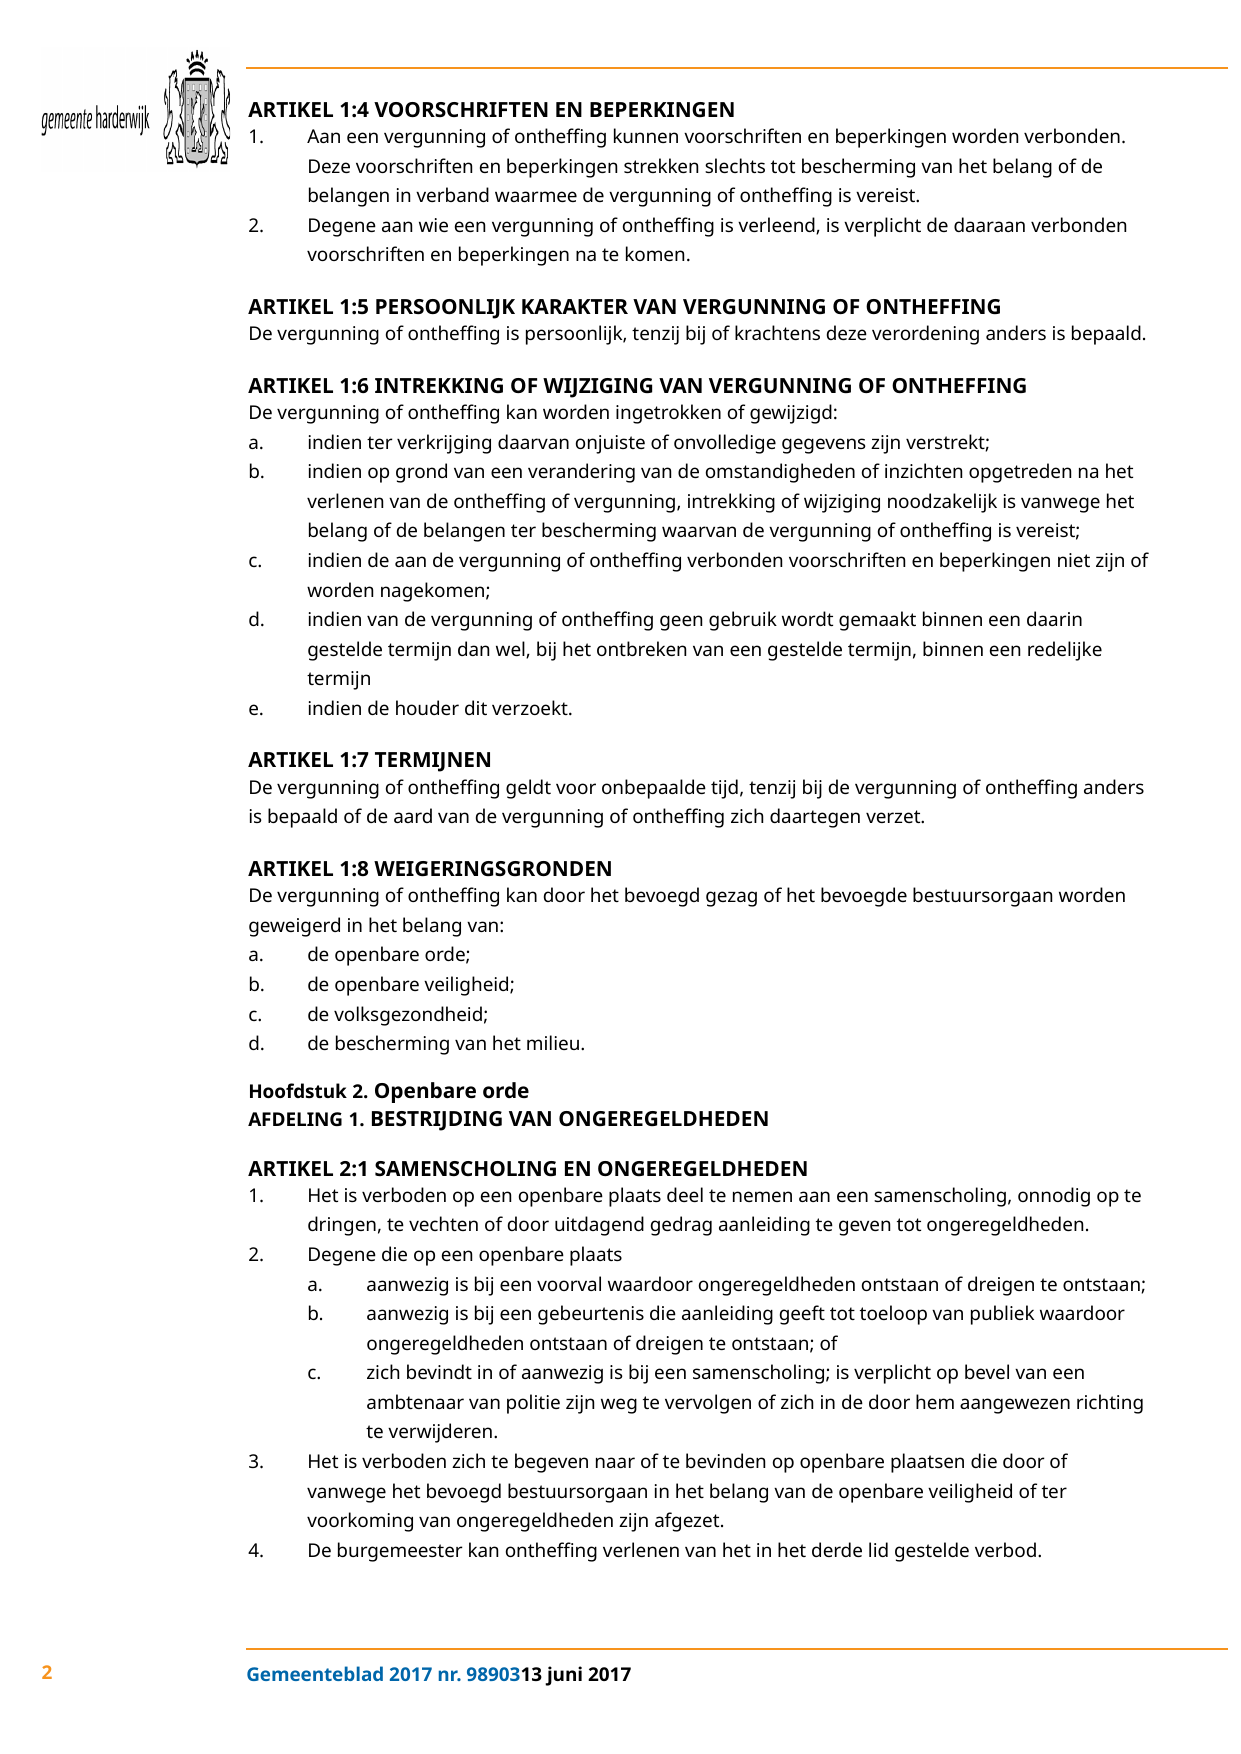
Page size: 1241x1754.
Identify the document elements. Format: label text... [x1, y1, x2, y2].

text Hoofdstuk 2. Openbare orde [248, 1076, 1152, 1104]
text AFDELING 1. BESTRIJDING VAN ONGEREGELDHEDEN [248, 1104, 1152, 1133]
list Het is verboden op een openbare plaats deel te nemen aan een samenscholing, onnodig op te dringen, te vechten of door uitdagend gedrag aanleiding te geven tot ongeregeldheden. [248, 1182, 1152, 1237]
text ARTIKEL 1:8 WEIGERINGSGRONDEN [248, 854, 1152, 882]
list aanwezig is bij een gebeurtenis die aanleiding geeft tot toeloop van publiek waardoor ongeregeldheden ontstaan of dreigen te ontstaan; of [307, 1300, 1152, 1356]
text ARTIKEL 1:5 PERSOONLIJK KARAKTER VAN VERGUNNING OF ONTHEFFING [248, 292, 1152, 320]
text ARTIKEL 1:7 TERMIJNEN [248, 746, 1152, 774]
list indien de houder dit verzoekt. [248, 695, 1152, 721]
picture [41, 47, 231, 172]
list Aan een vergunning of ontheffing kunnen voorschriften en beperkingen worden verbonden. Deze voorschriften en beperkingen strekken slechts tot bescherming van het belang of de belangen in verband waarmee de vergunning of ontheffing is vereist. [248, 123, 1152, 208]
list zich bevindt in of aanwezig is bij een samenscholing; is verplicht op bevel van een ambtenaar van politie zijn weg te vervolgen of zich in de door hem aangewezen richting te verwijderen. [307, 1359, 1152, 1444]
text ARTIKEL 2:1 SAMENSCHOLING EN ONGEREGELDHEDEN [248, 1154, 1152, 1182]
text ARTIKEL 1:6 INTREKKING OF WIJZIGING VAN VERGUNNING OF ONTHEFFING [248, 371, 1152, 399]
list de volksgezondheid; [248, 1001, 1152, 1026]
list indien van de vergunning of ontheffing geen gebruik wordt gemaakt binnen een daarin gestelde termijn dan wel, bij het ontbreken van een gestelde termijn, binnen een redelijke termijn [248, 606, 1152, 691]
list indien de aan de vergunning of ontheffing verbonden voorschriften en beperkingen niet zijn of worden nagekomen; [248, 547, 1152, 602]
list indien ter verkrijging daarvan onjuiste of onvolledige gegevens zijn verstrekt; [248, 429, 1152, 454]
list De burgemeester kan ontheffing verlenen van het in het derde lid gestelde verbod. [248, 1537, 1152, 1563]
list de openbare orde; [248, 942, 1152, 967]
list de bescherming van het milieu. [248, 1030, 1152, 1056]
text De vergunning of ontheffing is persoonlijk, tenzij bij of krachtens deze verordening anders is bepaald. [248, 320, 1152, 346]
list aanwezig is bij een voorval waardoor ongeregeldheden ontstaan of dreigen te ontstaan; [307, 1271, 1152, 1297]
text ARTIKEL 1:4 VOORSCHRIFTEN EN BEPERKINGEN [248, 95, 1152, 123]
list Degene aan wie een vergunning of ontheffing is verleend, is verplicht de daaraan verbonden voorschriften en beperkingen na te komen. [248, 212, 1152, 267]
text De vergunning of ontheffing geldt voor onbepaalde tijd, tenzij bij de vergunning of ontheffing anders is bepaald of de aard van de vergunning of ontheffing zich daartegen verzet. [248, 774, 1152, 829]
text De vergunning of ontheffing kan worden ingetrokken of gewijzigd: [248, 399, 1152, 425]
list indien op grond van een verandering van de omstandigheden of inzichten opgetreden na het verlenen van de ontheffing of vergunning, intrekking of wijziging noodzakelijk is vanwege het belang of de belangen ter bescherming waarvan de vergunning of ontheffing is vereist; [248, 458, 1152, 543]
text De vergunning of ontheffing kan door het bevoegd gezag of het bevoegde bestuursorgaan worden geweigerd in het belang van: [248, 882, 1152, 938]
list Het is verboden zich te begeven naar of te bevinden op openbare plaatsen die door of vanwege het bevoegd bestuursorgaan in het belang van de openbare veiligheid of ter voorkoming van ongeregeldheden zijn afgezet. [248, 1448, 1152, 1533]
list de openbare veiligheid; [248, 971, 1152, 997]
list Degene die op een openbare plaats [248, 1241, 1152, 1267]
